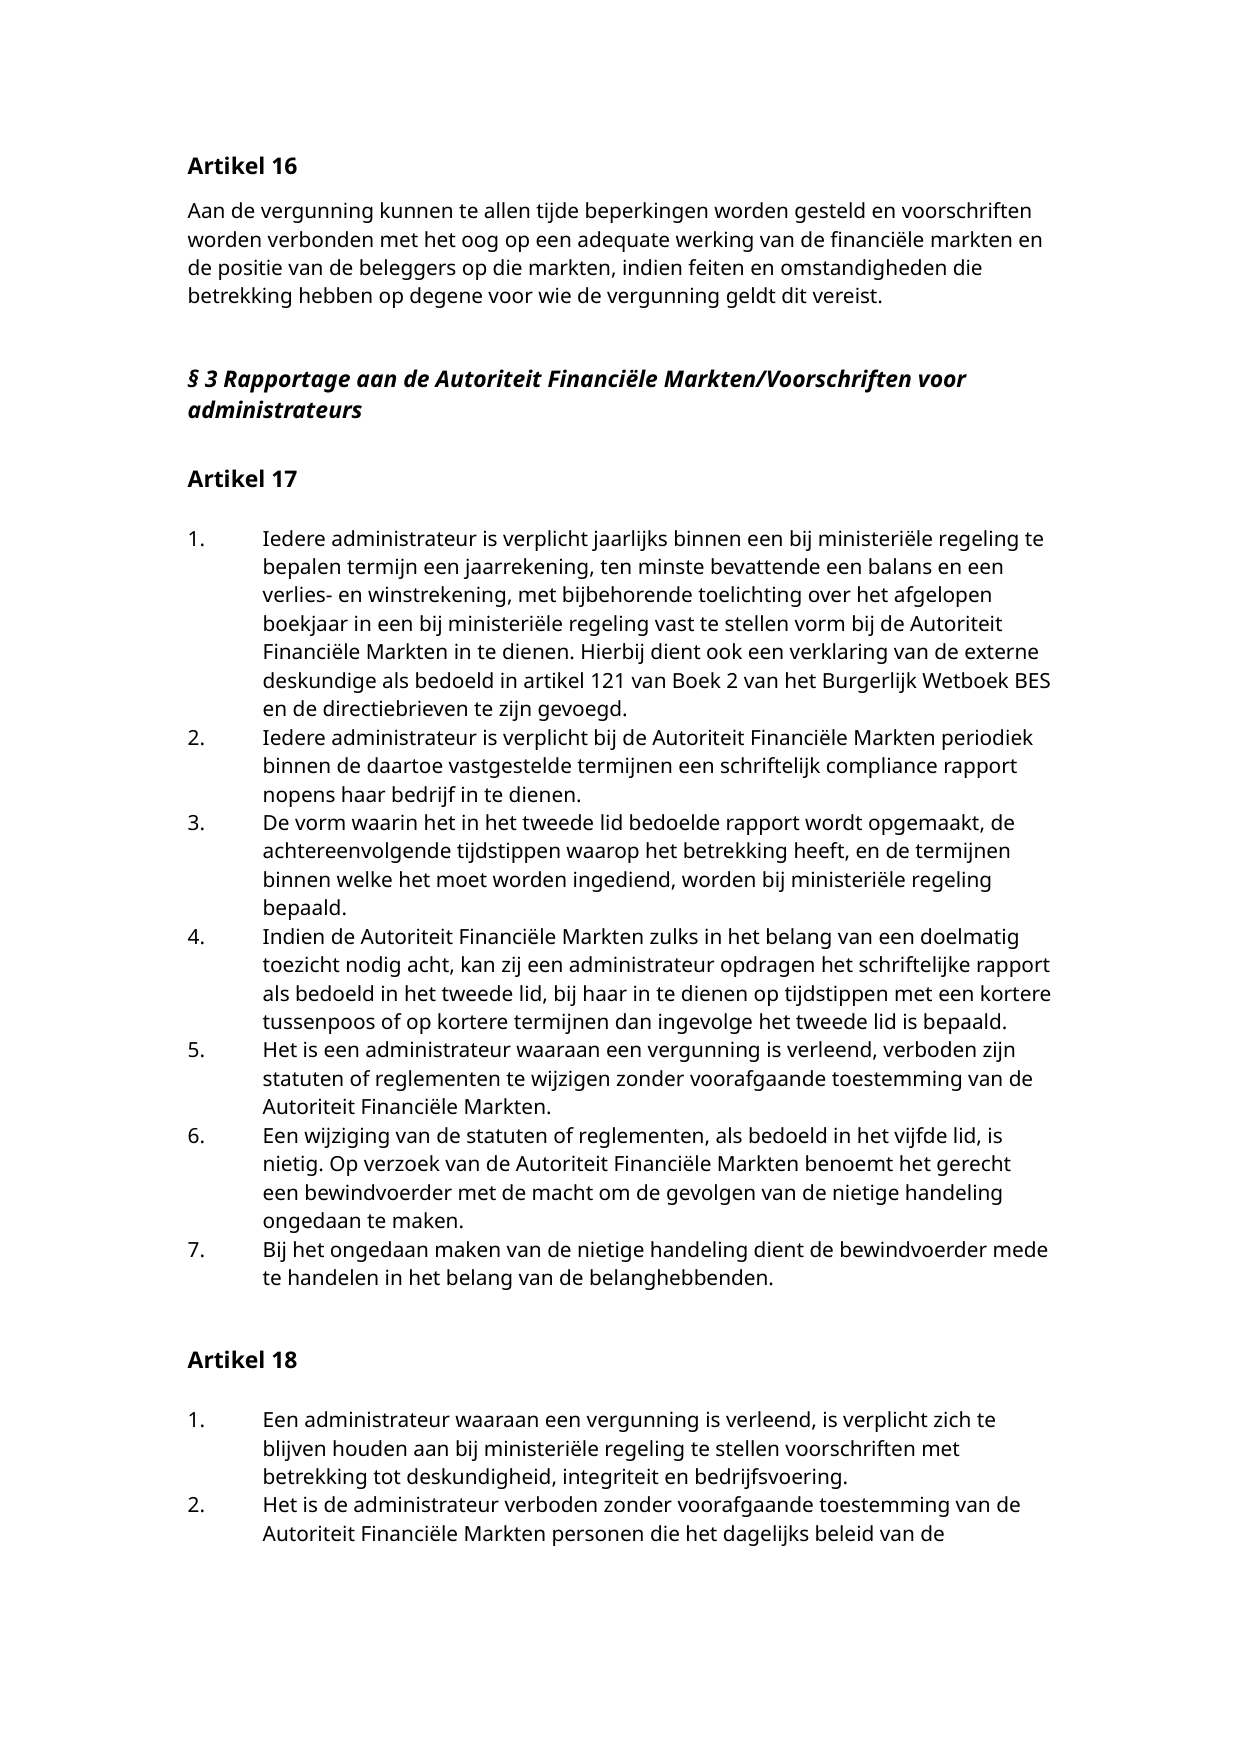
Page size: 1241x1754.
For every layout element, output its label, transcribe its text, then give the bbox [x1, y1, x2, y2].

list Iedere administrateur is verplicht bij de Autoriteit Financiële Markten periodiek binnen de daartoe vastgestelde termijnen een schriftelijk compliance rapport nopens haar bedrijf in te dienen. [187, 723, 1053, 808]
list Een wijziging van de statuten of reglementen, als bedoeld in het vijfde lid, is nietig. Op verzoek van de Autoriteit Financiële Markten benoemt het gerecht een bewindvoerder met de macht om de gevolgen van de nietige handeling ongedaan te maken. [187, 1121, 1053, 1235]
subtitle Artikel 18 [187, 1344, 1053, 1375]
list Het is de administrateur verboden zonder voorafgaande toestemming van de Autoriteit Financiële Markten personen die het dagelijks beleid van de [187, 1491, 1053, 1547]
subtitle § 3 Rapportage aan de Autoriteit Financiële Markten/Voorschriften voor administrateurs [187, 362, 1053, 425]
list Bij het ongedaan maken van de nietige handeling dient de bewindvoerder mede te handelen in het belang van de belanghebbenden. [187, 1235, 1053, 1292]
subtitle Artikel 16 [187, 150, 1053, 181]
list Het is een administrateur waaraan een vergunning is verleend, verboden zijn statuten of reglementen te wijzigen zonder voorafgaande toestemming van de Autoriteit Financiële Markten. [187, 1036, 1053, 1121]
list De vorm waarin het in het tweede lid bedoelde rapport wordt opgemaakt, de achtereenvolgende tijdstippen waarop het betrekking heeft, en de termijnen binnen welke het moet worden ingediend, worden bij ministeriële regeling bepaald. [187, 808, 1053, 922]
list Iedere administrateur is verplicht jaarlijks binnen een bij ministeriële regeling te bepalen termijn een jaarrekening, ten minste bevattende een balans en een verlies- en winstrekening, met bijbehorende toelichting over het afgelopen boekjaar in een bij ministeriële regeling vast te stellen vorm bij de Autoriteit Financiële Markten in te dienen. Hierbij dient ook een verklaring van de externe deskundige als bedoeld in artikel 121 van Boek 2 van het Burgerlijk Wetboek BES en de directiebrieven te zijn gevoegd. [187, 524, 1053, 723]
text Aan de vergunning kunnen te allen tijde beperkingen worden gesteld en voorschriften worden verbonden met het oog op een adequate werking van de financiële markten en de positie van de beleggers op die markten, indien feiten en omstandigheden die betrekking hebben op degene voor wie de vergunning geldt dit vereist. [187, 196, 1053, 310]
list Indien de Autoriteit Financiële Markten zulks in het belang van een doelmatig toezicht nodig acht, kan zij een administrateur opdragen het schriftelijke rapport als bedoeld in het tweede lid, bij haar in te dienen op tijdstippen met een kortere tussenpoos of op kortere termijnen dan ingevolge het tweede lid is bepaald. [187, 922, 1053, 1036]
list Een administrateur waaraan een vergunning is verleend, is verplicht zich te blijven houden aan bij ministeriële regeling te stellen voorschriften met betrekking tot deskundigheid, integriteit en bedrijfsvoering. [187, 1405, 1053, 1491]
subtitle Artikel 17 [187, 462, 1053, 494]
